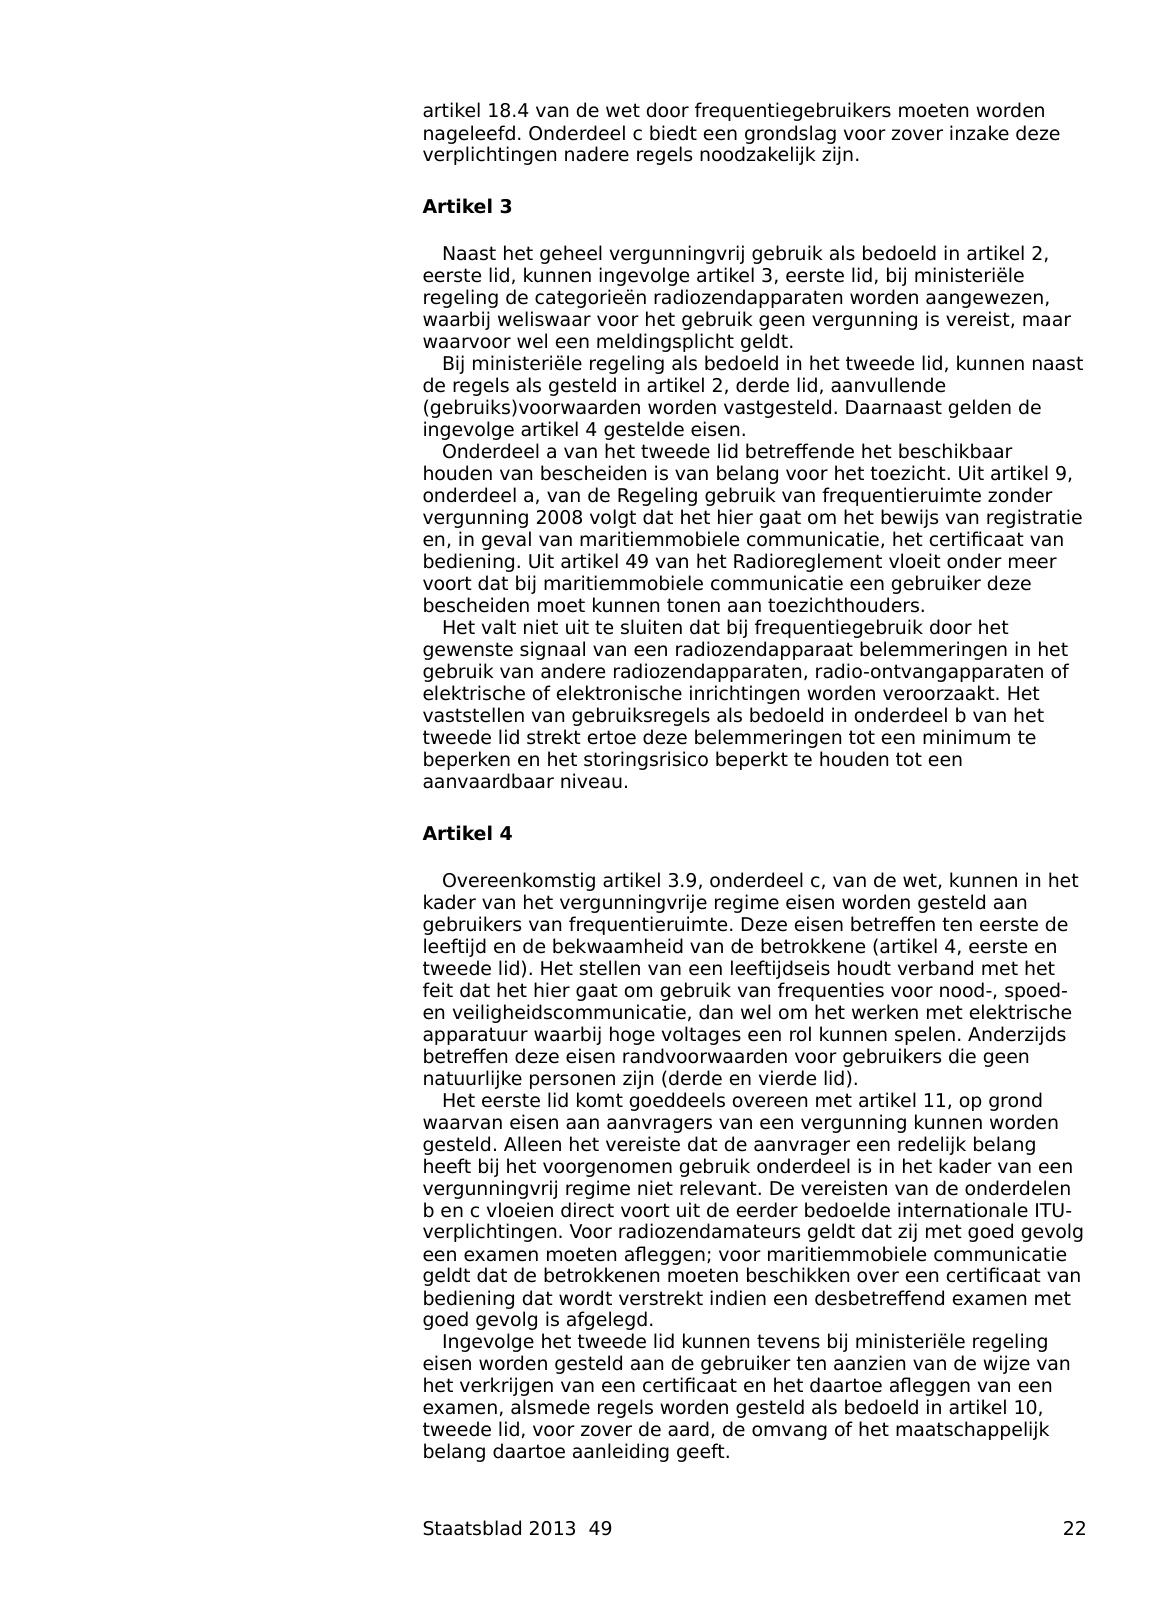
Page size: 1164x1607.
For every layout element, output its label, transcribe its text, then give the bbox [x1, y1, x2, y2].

text Overeenkomstig artikel 3.9, onderdeel c, van de wet, kunnen in het kader van het vergunningvrije regime eisen worden gesteld aan gebruikers van frequentieruimte. Deze eisen betreffen ten eerste de leeftijd en de bekwaamheid van de betrokkene (artikel 4, eerste en tweede lid). Het stellen van een leeftijdseis houdt verband met het feit dat het hier gaat om gebruik van frequenties voor nood-, spoed- en veiligheidscommunicatie, dan wel om het werken met elektrische apparatuur waarbij hoge voltages een rol kunnen spelen. Anderzijds betreffen deze eisen randvoorwaarden voor gebruikers die geen natuurlijke personen zijn (derde en vierde lid). [422, 870, 1087, 1089]
text Onderdeel a van het tweede lid betreffende het beschikbaar houden van bescheiden is van belang voor het toezicht. Uit artikel 9, onderdeel a, van de Regeling gebruik van frequentieruimte zonder vergunning 2008 volgt dat het hier gaat om het bewijs van registratie en, in geval van maritiemmobiele communicatie, het certificaat van bediening. Uit artikel 49 van het Radioreglement vloeit onder meer voort dat bij maritiemmobiele communicatie een gebruiker deze bescheiden moet kunnen tonen aan toezichthouders. [422, 441, 1087, 617]
text Ingevolge het tweede lid kunnen tevens bij ministeriële regeling eisen worden gesteld aan de gebruiker ten aanzien van de wijze van het verkrijgen van een certificaat en het daartoe afleggen van een examen, alsmede regels worden gesteld als bedoeld in artikel 10, tweede lid, voor zover de aard, de omvang of het maatschappelijk belang daartoe aanleiding geeft. [422, 1331, 1087, 1463]
text Bij ministeriële regeling als bedoeld in het tweede lid, kunnen naast de regels als gesteld in artikel 2, derde lid, aanvullende (gebruiks)voorwaarden worden vastgesteld. Daarnaast gelden de ingevolge artikel 4 gestelde eisen. [422, 353, 1087, 441]
subtitle Artikel 4 [422, 823, 1087, 845]
text Het eerste lid komt goeddeels overeen met artikel 11, op grond waarvan eisen aan aanvragers van een vergunning kunnen worden gesteld. Alleen het vereiste dat de aanvrager een redelijk belang heeft bij het voorgenomen gebruik onderdeel is in het kader van een vergunningvrij regime niet relevant. De vereisten van de onderdelen b en c vloeien direct voort uit de eerder bedoelde internationale ITU-verplichtingen. Voor radiozendamateurs geldt dat zij met goed gevolg een examen moeten afleggen; voor maritiemmobiele communicatie geldt dat de betrokkenen moeten beschikken over een certificaat van bediening dat wordt verstrekt indien een desbetreffend examen met goed gevolg is afgelegd. [422, 1089, 1087, 1331]
subtitle Artikel 3 [422, 196, 1087, 218]
text Het valt niet uit te sluiten dat bij frequentiegebruik door het gewenste signaal van een radiozendapparaat belemmeringen in het gebruik van andere radiozendapparaten, radio-ontvangapparaten of elektrische of elektronische inrichtingen worden veroorzaakt. Het vaststellen van gebruiksregels als bedoeld in onderdeel b van het tweede lid strekt ertoe deze belemmeringen tot een minimum te beperken en het storingsrisico beperkt te houden tot een aanvaardbaar niveau. [422, 617, 1087, 793]
text Naast het geheel vergunningvrij gebruik als bedoeld in artikel 2, eerste lid, kunnen ingevolge artikel 3, eerste lid, bij ministeriële regeling de categorieën radiozendapparaten worden aangewezen, waarbij weliswaar voor het gebruik geen vergunning is vereist, maar waarvoor wel een meldingsplicht geldt. [422, 243, 1087, 353]
text artikel 18.4 van de wet door frequentiegebruikers moeten worden nageleefd. Onderdeel c biedt een grondslag voor zover inzake deze verplichtingen nadere regels noodzakelijk zijn. [422, 100, 1087, 166]
